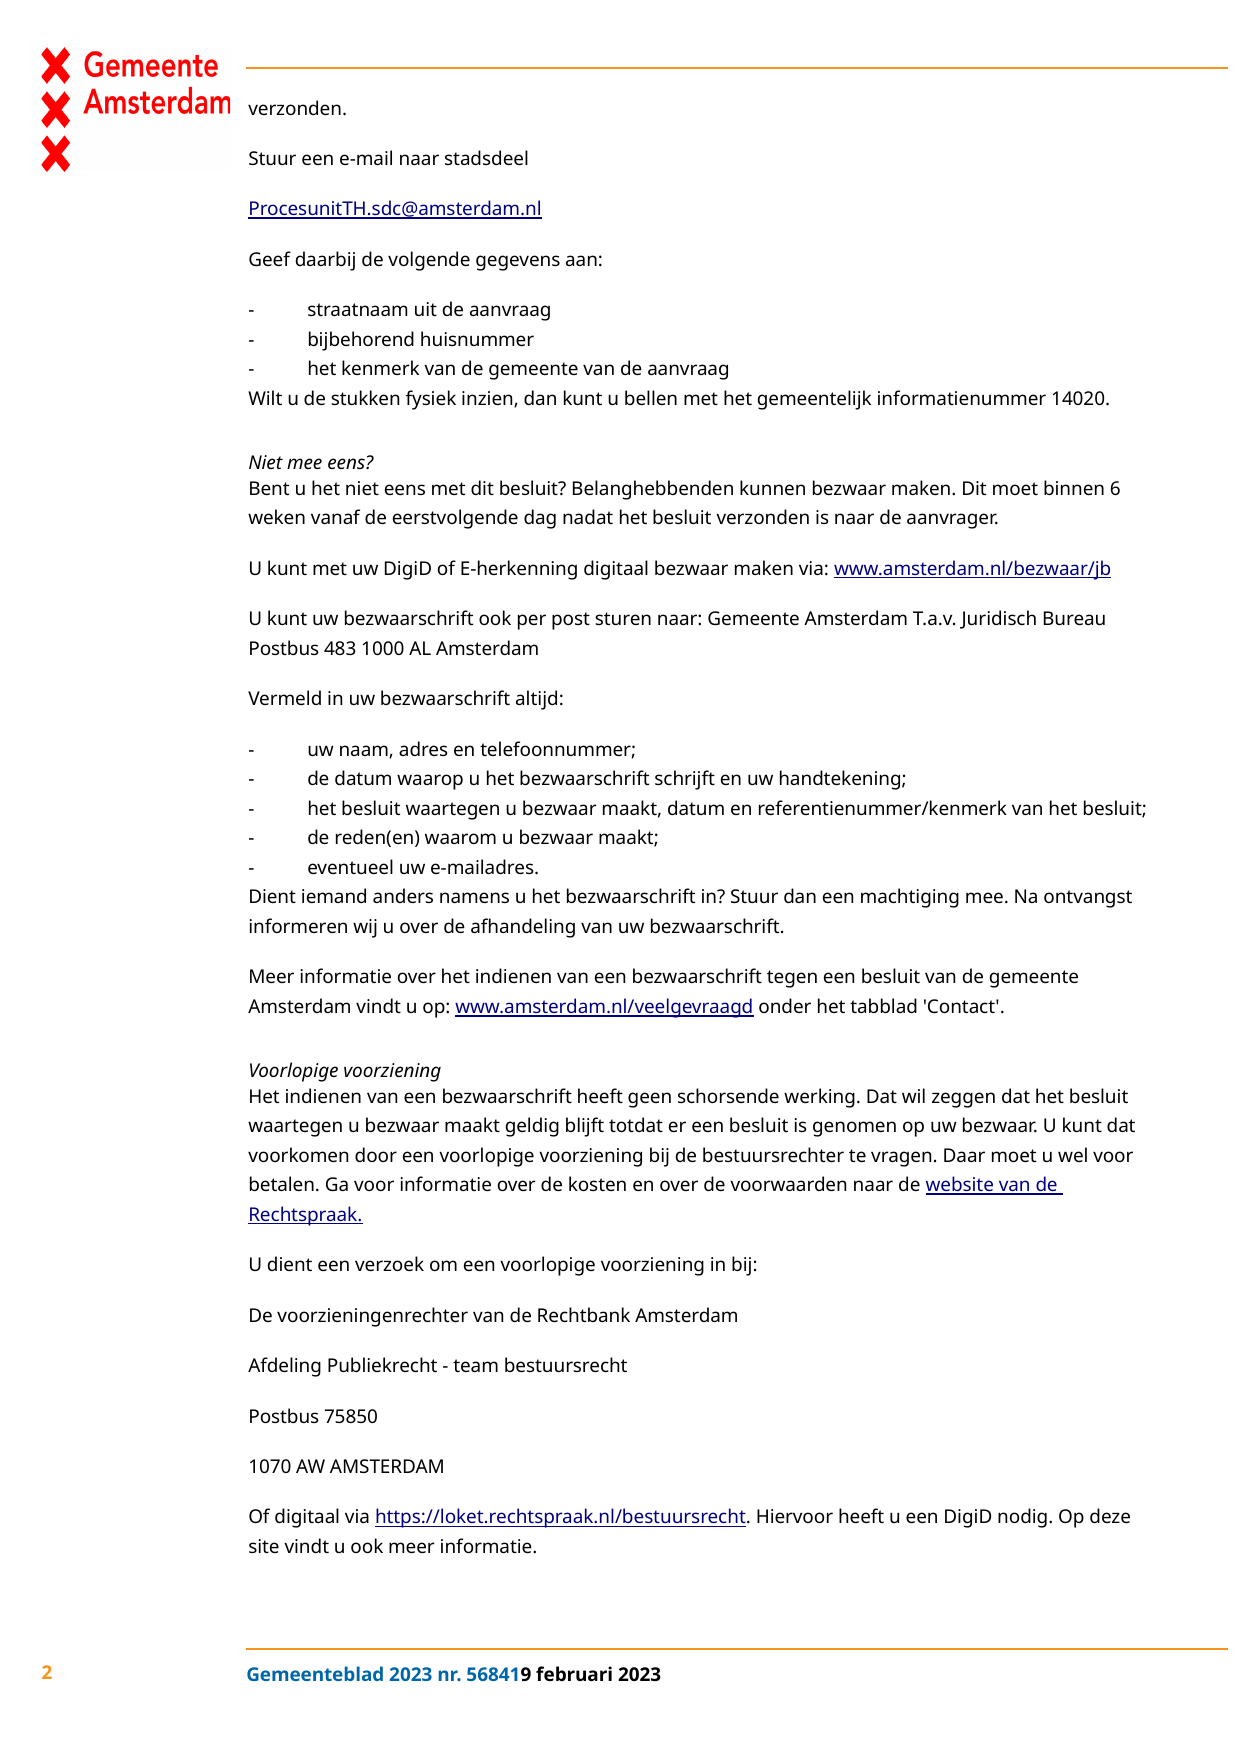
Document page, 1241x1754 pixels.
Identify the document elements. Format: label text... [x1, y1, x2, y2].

text Voorlopige voorziening [248, 1057, 1152, 1083]
list eventueel uw e-mailadres. [248, 854, 1152, 880]
list de reden(en) waarom u bezwaar maakt; [248, 824, 1152, 850]
list het besluit waartegen u bezwaar maakt, datum en referentienummer/kenmerk van het besluit; [248, 795, 1152, 821]
text Of digitaal via https://loket.rechtspraak.nl/bestuursrecht. Hiervoor heeft u een DigiD nodig. Op deze site vindt u ook meer informatie. [248, 1504, 1152, 1559]
text Stuur een e-mail naar stadsdeel [248, 145, 1152, 171]
text ProcesunitTH.sdc@amsterdam.nl [248, 196, 1152, 221]
list de datum waarop u het bezwaarschrift schrijft en uw handtekening; [248, 765, 1152, 791]
picture [41, 47, 231, 172]
text Wilt u de stukken fysiek inzien, dan kunt u bellen met het gemeentelijk informatienummer 14020. [248, 385, 1152, 411]
text verzonden. [248, 95, 1152, 121]
list straatnaam uit de aanvraag [248, 296, 1152, 322]
list uw naam, adres en telefoonnummer; [248, 736, 1152, 761]
text Geef daarbij de volgende gegevens aan: [248, 246, 1152, 272]
text 1070 AW AMSTERDAM [248, 1453, 1152, 1479]
list het kenmerk van de gemeente van de aanvraag [248, 356, 1152, 381]
text Bent u het niet eens met dit besluit? Belanghebbenden kunnen bezwaar maken. Dit moet binnen 6 weken vanaf de eerstvolgende dag nadat het besluit verzonden is naar de aanvrager. [248, 475, 1152, 530]
text Het indienen van een bezwaarschrift heeft geen schorsende werking. Dat wil zeggen dat het besluit waartegen u bezwaar maakt geldig blijft totdat er een besluit is genomen op uw bezwaar. U kunt dat voorkomen door een voorlopige voorziening bij de bestuursrechter te vragen. Daar moet u wel voor betalen. Ga voor informatie over de kosten en over de voorwaarden naar de website van de Rechtspraak. [248, 1083, 1152, 1227]
text U kunt uw bezwaarschrift ook per post sturen naar: Gemeente Amsterdam T.a.v. Juridisch Bureau Postbus 483 1000 AL Amsterdam [248, 605, 1152, 661]
text U dient een verzoek om een voorlopige voorziening in bij: [248, 1252, 1152, 1277]
text Dient iemand anders namens u het bezwaarschrift in? Stuur dan een machtiging mee. Na ontvangst informeren wij u over de afhandeling van uw bezwaarschrift. [248, 884, 1152, 939]
text De voorzieningenrechter van de Rechtbank Amsterdam [248, 1302, 1152, 1328]
text Vermeld in uw bezwaarschrift altijd: [248, 685, 1152, 711]
list bijbehorend huisnummer [248, 326, 1152, 352]
text Niet mee eens? [248, 449, 1152, 475]
text Meer informatie over het indienen van een bezwaarschrift tegen een besluit van de gemeente Amsterdam vindt u op: www.amsterdam.nl/veelgevraagd onder het tabblad 'Contact'. [248, 964, 1152, 1019]
text Afdeling Publiekrecht - team bestuursrecht [248, 1352, 1152, 1378]
text Postbus 75850 [248, 1403, 1152, 1429]
text U kunt met uw DigiD of E-herkenning digitaal bezwaar maken via: www.amsterdam.nl/bezwaar/jb [248, 555, 1152, 581]
